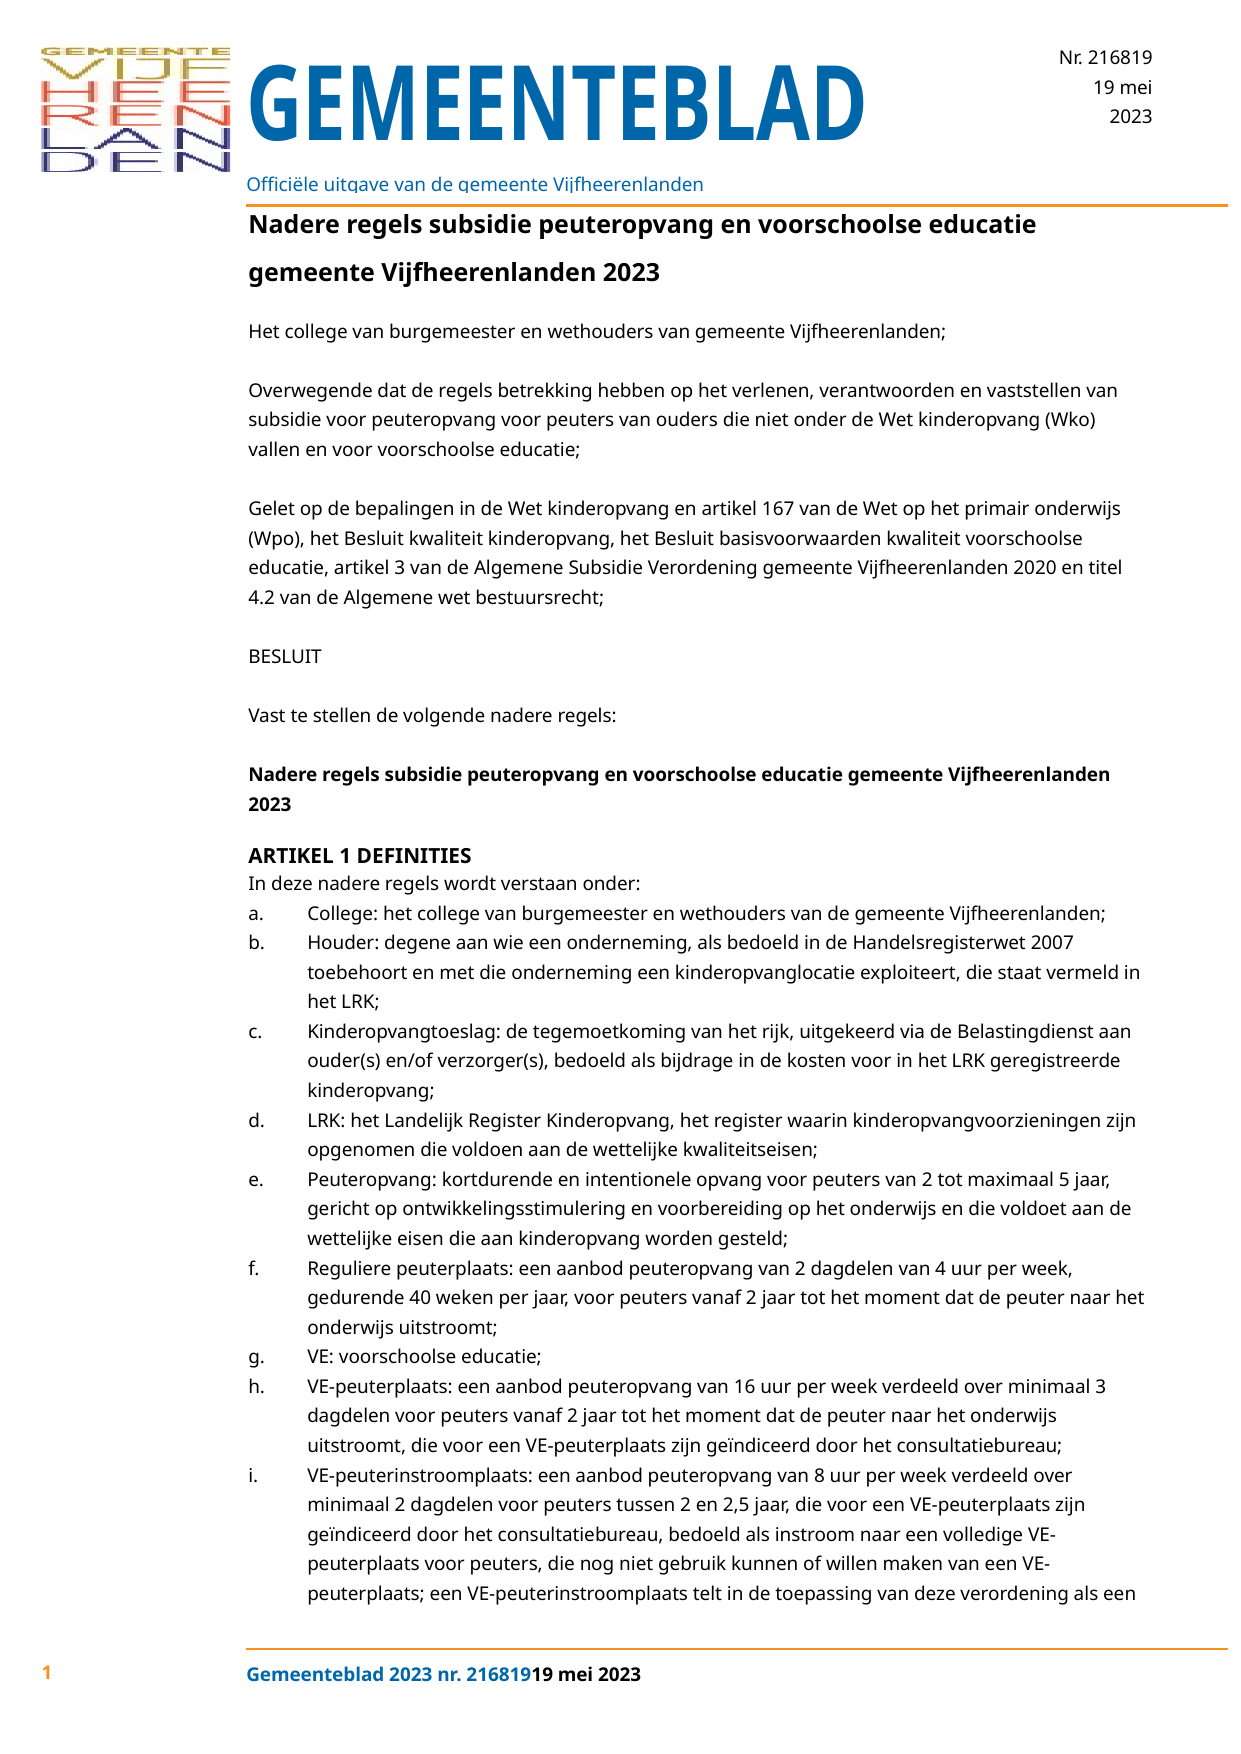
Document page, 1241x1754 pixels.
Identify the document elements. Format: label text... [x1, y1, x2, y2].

text Overwegende dat de regels betrekking hebben op het verlenen, verantwoorden en vaststellen van subsidie voor peuteropvang voor peuters van ouders die niet onder de Wet kinderopvang (Wko) vallen en voor voorschoolse educatie; [248, 377, 1152, 462]
list LRK: het Landelijk Register Kinderopvang, het register waarin kinderopvangvoorzieningen zijn opgenomen die voldoen aan de wettelijke kwaliteitseisen; [248, 1107, 1152, 1162]
list College: het college van burgemeester en wethouders van de gemeente Vijfheerenlanden; [248, 900, 1152, 925]
picture [41, 47, 231, 172]
text Het college van burgemeester en wethouders van gemeente Vijfheerenlanden; [248, 318, 1152, 344]
list Peuteropvang: kortdurende en intentionele opvang voor peuters van 2 tot maximaal 5 jaar, gericht op ontwikkelingsstimulering en voorbereiding op het onderwijs en die voldoet aan de wettelijke eisen die aan kinderopvang worden gesteld; [248, 1166, 1152, 1251]
text Gelet op de bepalingen in de Wet kinderopvang en artikel 167 van de Wet op het primair onderwijs (Wpo), het Besluit kwaliteit kinderopvang, het Besluit basisvoorwaarden kwaliteit voorschoolse educatie, artikel 3 van de Algemene Subsidie Verordening gemeente Vijfheerenlanden 2020 en titel 4.2 van de Algemene wet bestuursrecht; [248, 495, 1152, 610]
text BESLUIT [248, 643, 1152, 669]
text ARTIKEL 1 DEFINITIES [248, 842, 1152, 870]
list VE: voorschoolse educatie; [248, 1343, 1152, 1369]
list VE-peuterplaats: een aanbod peuteropvang van 16 uur per week verdeeld over minimaal 3 dagdelen voor peuters vanaf 2 jaar tot het moment dat de peuter naar het onderwijs uitstroomt, die voor een VE-peuterplaats zijn geïndiceerd door het consultatiebureau; [248, 1373, 1152, 1458]
list Houder: degene aan wie een onderneming, als bedoeld in de Handelsregisterwet 2007 toebehoort en met die onderneming een kinderopvanglocatie exploiteert, die staat vermeld in het LRK; [248, 929, 1152, 1014]
list Reguliere peuterplaats: een aanbod peuteropvang van 2 dagdelen van 4 uur per week, gedurende 40 weken per jaar, voor peuters vanaf 2 jaar tot het moment dat de peuter naar het onderwijs uitstroomt; [248, 1255, 1152, 1339]
text Vast te stellen de volgende nadere regels: [248, 702, 1152, 728]
text Nadere regels subsidie peuteropvang en voorschoolse educatie gemeente Vijfheerenlanden 2023 [248, 762, 1152, 817]
list VE-peuterinstroomplaats: een aanbod peuteropvang van 8 uur per week verdeeld over minimaal 2 dagdelen voor peuters tussen 2 en 2,5 jaar, die voor een VE-peuterplaats zijn geïndiceerd door het consultatiebureau, bedoeld als instroom naar een volledige VE-peuterplaats voor peuters, die nog niet gebruik kunnen of willen maken van een VE-peuterplaats; een VE-peuterinstroomplaats telt in de toepassing van deze verordening als een [248, 1462, 1152, 1606]
list Kinderopvangtoeslag: de tegemoetkoming van het rijk, uitgekeerd via de Belastingdienst aan ouder(s) en/of verzorger(s), bedoeld als bijdrage in de kosten voor in het LRK geregistreerde kinderopvang; [248, 1018, 1152, 1103]
text In deze nadere regels wordt verstaan onder: [248, 870, 1152, 896]
text Nadere regels subsidie peuteropvang en voorschoolse educatie gemeente Vijfheerenlanden 2023 [248, 207, 1152, 288]
